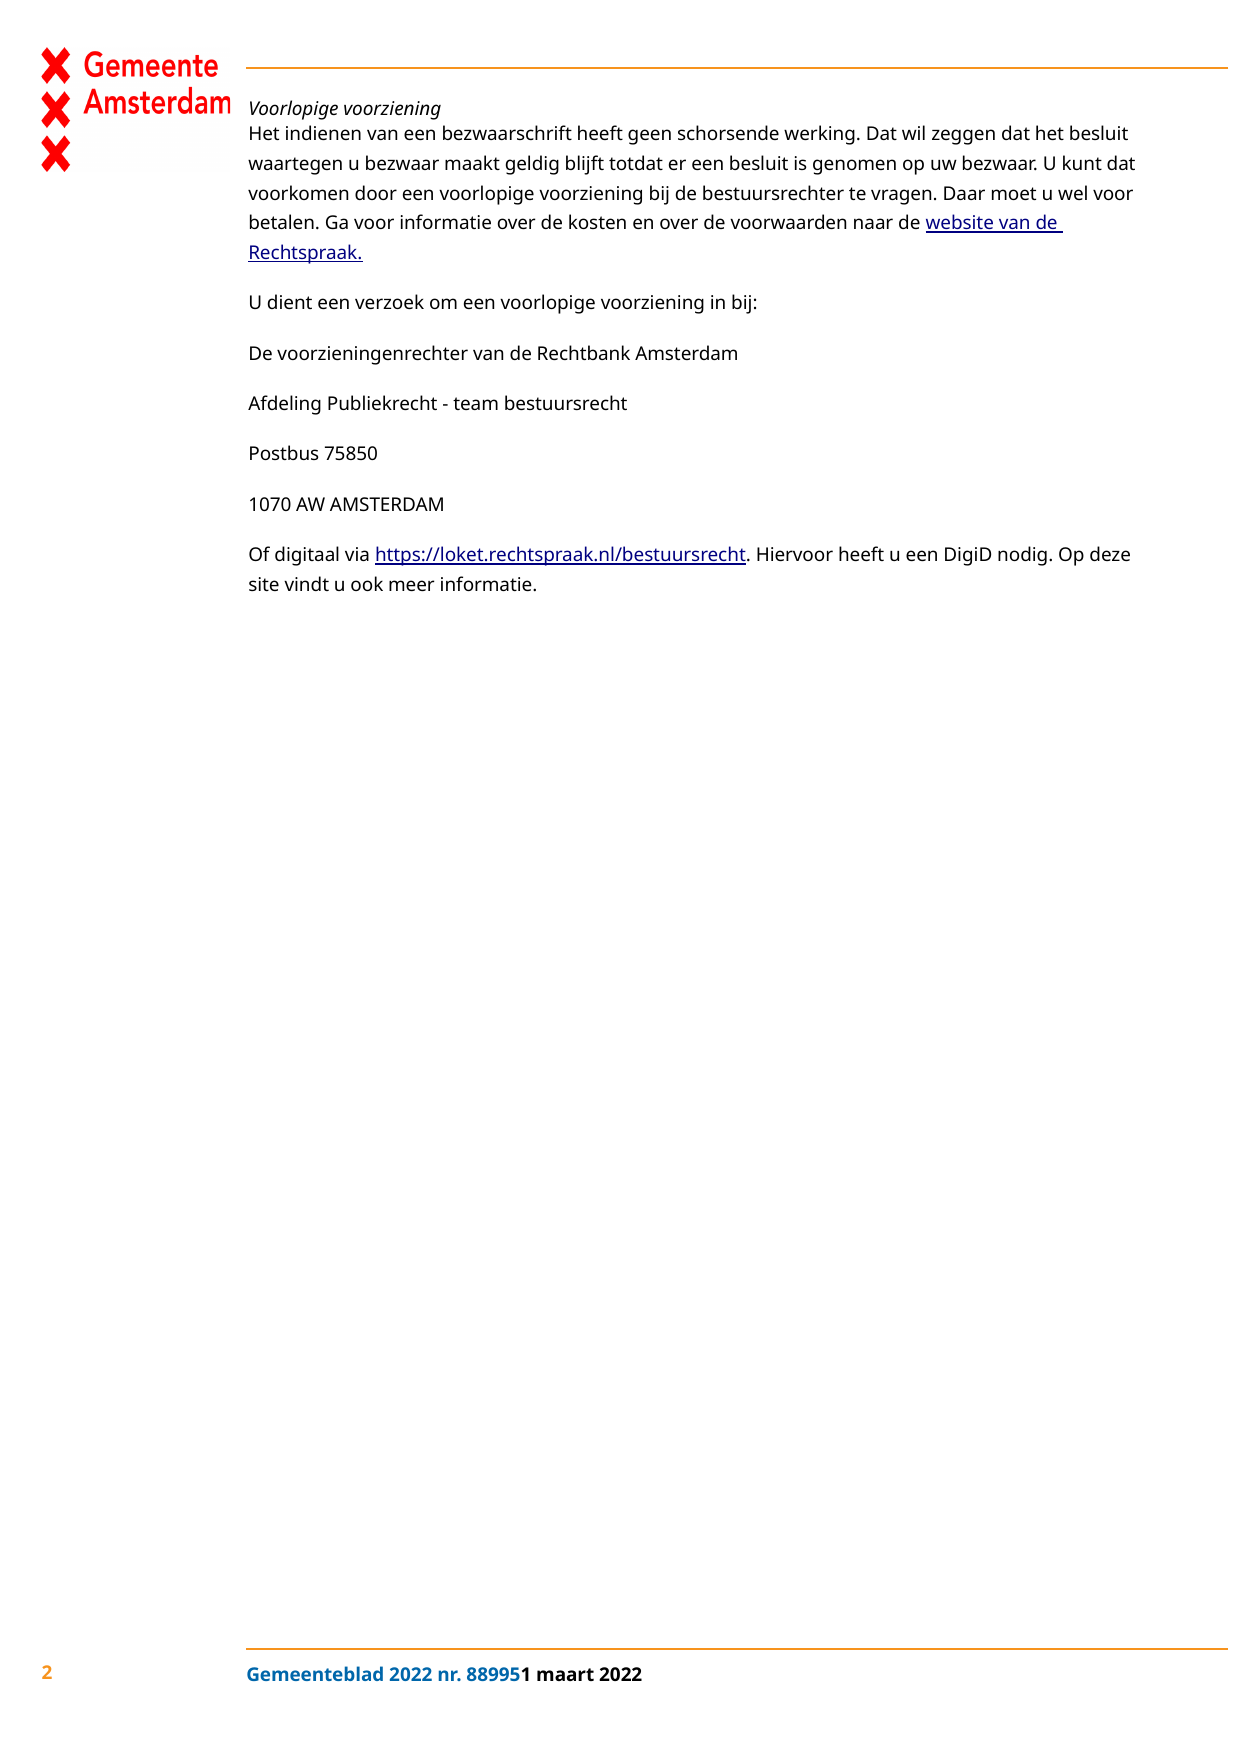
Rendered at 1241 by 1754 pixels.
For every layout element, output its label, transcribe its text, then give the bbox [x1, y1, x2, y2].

text 1070 AW AMSTERDAM [248, 491, 1152, 517]
picture [41, 47, 231, 172]
text Postbus 75850 [248, 441, 1152, 466]
text Het indienen van een bezwaarschrift heeft geen schorsende werking. Dat wil zeggen dat het besluit waartegen u bezwaar maakt geldig blijft totdat er een besluit is genomen op uw bezwaar. U kunt dat voorkomen door een voorlopige voorziening bij de bestuursrechter te vragen. Daar moet u wel voor betalen. Ga voor informatie over de kosten en over de voorwaarden naar de website van de Rechtspraak. [248, 121, 1152, 264]
text Afdeling Publiekrecht - team bestuursrecht [248, 390, 1152, 416]
text De voorzieningenrechter van de Rechtbank Amsterdam [248, 340, 1152, 365]
text U dient een verzoek om een voorlopige voorziening in bij: [248, 289, 1152, 315]
text Voorlopige voorziening [248, 95, 1152, 121]
text Of digitaal via https://loket.rechtspraak.nl/bestuursrecht. Hiervoor heeft u een DigiD nodig. Op deze site vindt u ook meer informatie. [248, 541, 1152, 597]
